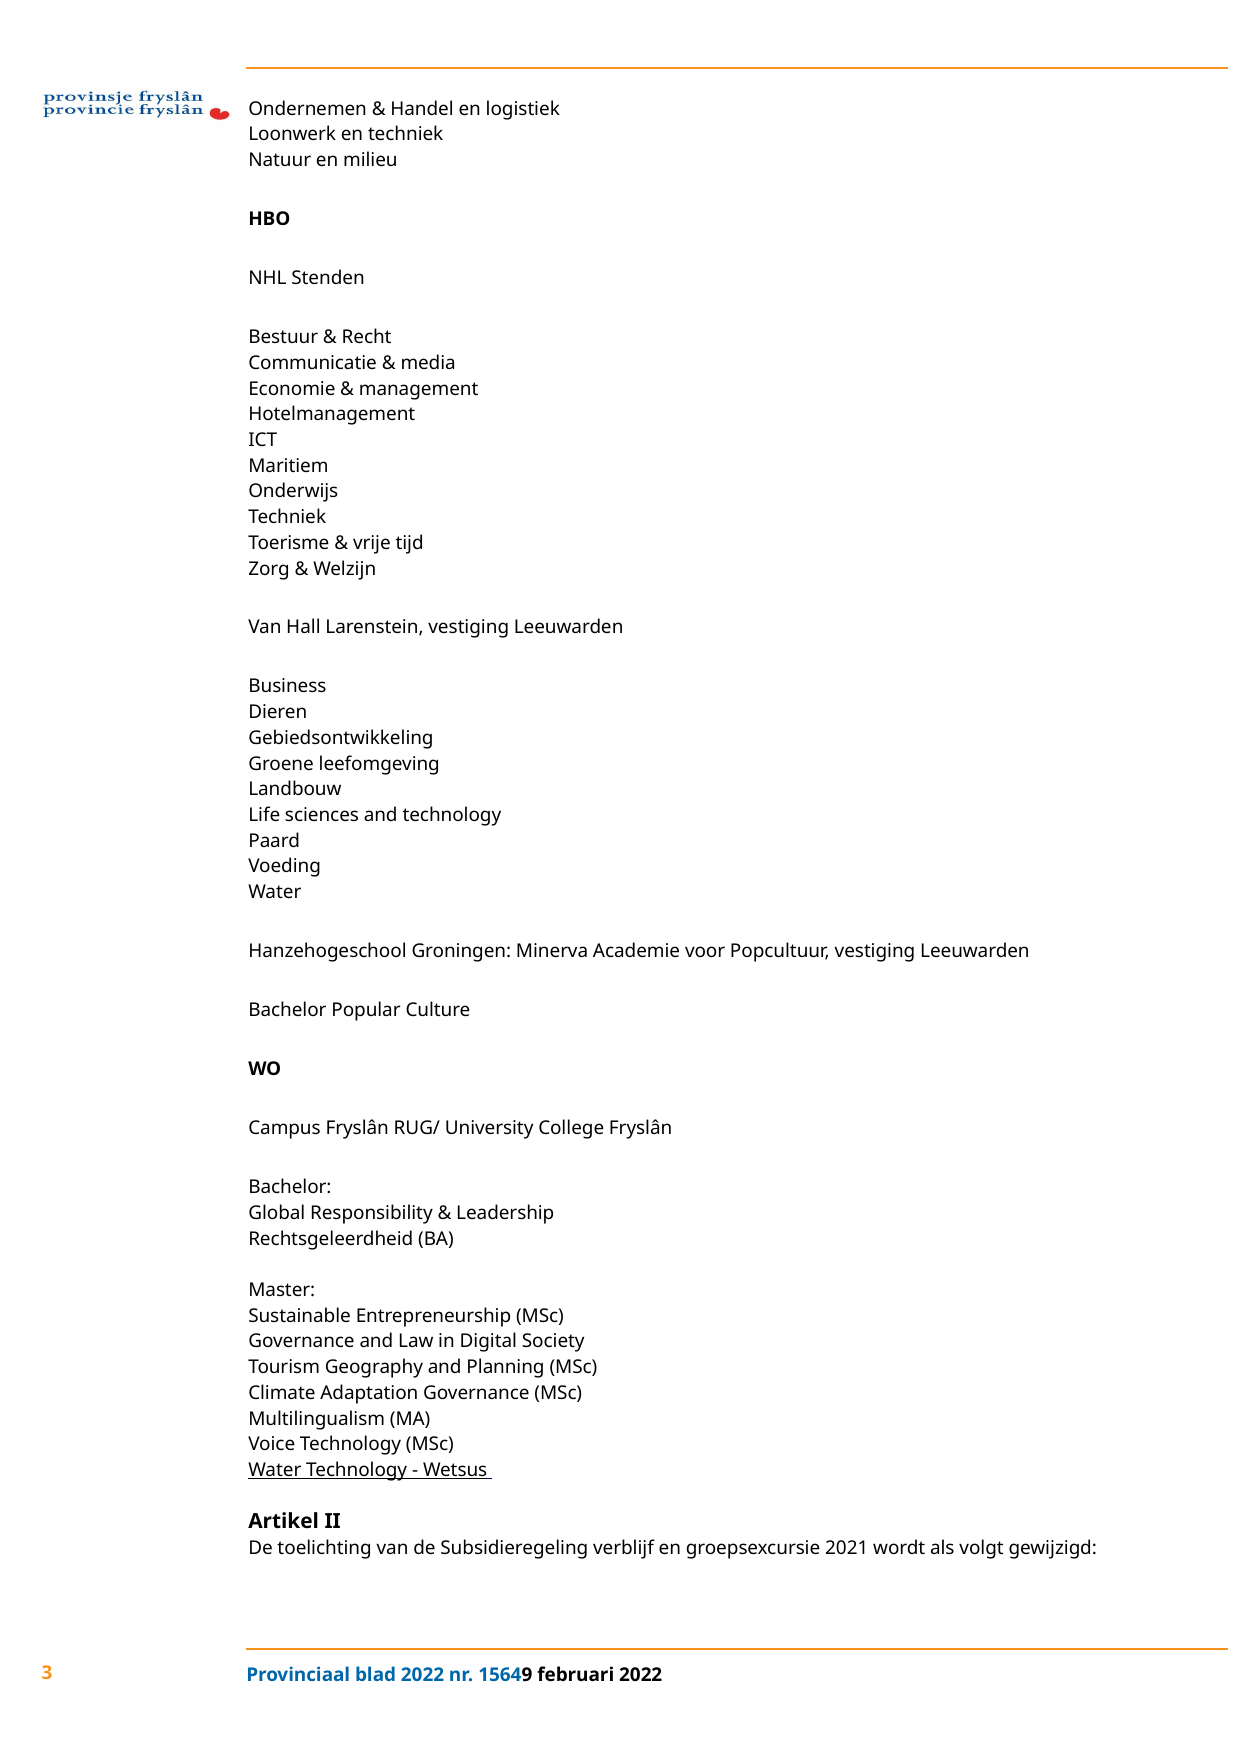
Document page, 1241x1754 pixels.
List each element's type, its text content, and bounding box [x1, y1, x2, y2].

table_cell Water Technology - Wetsus [248, 1456, 1152, 1482]
table_cell Communicatie & media [248, 349, 1152, 375]
picture [41, 47, 231, 172]
table_cell Techniek [248, 503, 1152, 529]
table_cell Governance and Law in Digital Society [248, 1328, 1152, 1353]
table_cell Maritiem [248, 452, 1152, 478]
table_cell Global Responsibility & Leadership [248, 1199, 1152, 1225]
table_cell Onderwijs [248, 478, 1152, 503]
table_cell Rechtsgeleerdheid (BA) [248, 1225, 1152, 1250]
table_cell Voice Technology (MSc) [248, 1431, 1152, 1456]
text Artikel II [248, 1506, 1152, 1534]
text WO [248, 1055, 1152, 1081]
table_cell Natuur en milieu [248, 146, 1152, 172]
table_cell Climate Adaptation Governance (MSc) [248, 1379, 1152, 1405]
table_cell Zorg & Welzijn [248, 555, 1152, 581]
text Campus Fryslân RUG/ University College Fryslân [248, 1114, 1152, 1140]
table_header Business [248, 673, 1152, 698]
table_cell Multilingualism (MA) [248, 1405, 1152, 1431]
table_cell Loonwerk en techniek [248, 121, 1152, 146]
table_cell Landbouw [248, 776, 1152, 801]
table_cell Dieren [248, 698, 1152, 724]
table_cell Paard [248, 827, 1152, 853]
text HBO [248, 205, 1152, 231]
table_cell Hotelmanagement [248, 400, 1152, 426]
table_cell Ondernemen & Handel en logistiek [248, 95, 1152, 121]
table_cell Tourism Geography and Planning (MSc) [248, 1353, 1152, 1379]
text Van Hall Larenstein, vestiging Leeuwarden [248, 613, 1152, 639]
table_header Bestuur & Recht [248, 323, 1152, 349]
table_cell Water [248, 879, 1152, 904]
table_cell Sustainable Entrepreneurship (MSc) [248, 1302, 1152, 1328]
table_cell Economie & management [248, 375, 1152, 400]
table_header Bachelor: [248, 1173, 1152, 1199]
text NHL Stenden [248, 264, 1152, 290]
table_cell Master: [248, 1276, 1152, 1302]
table_cell [248, 1250, 1152, 1276]
table_header Bachelor Popular Culture [248, 996, 1152, 1022]
table_cell Voeding [248, 853, 1152, 878]
table_cell Groene leefomgeving [248, 750, 1152, 776]
text De toelichting van de Subsidieregeling verblijf en groepsexcursie 2021 wordt als volgt gewijzigd: [248, 1534, 1152, 1560]
table_cell Toerisme & vrije tijd [248, 529, 1152, 555]
table_cell ICT [248, 426, 1152, 452]
table_cell Gebiedsontwikkeling [248, 724, 1152, 750]
text Hanzehogeschool Groningen: Minerva Academie voor Popcultuur, vestiging Leeuwarden [248, 937, 1152, 963]
table_cell Life sciences and technology [248, 801, 1152, 827]
